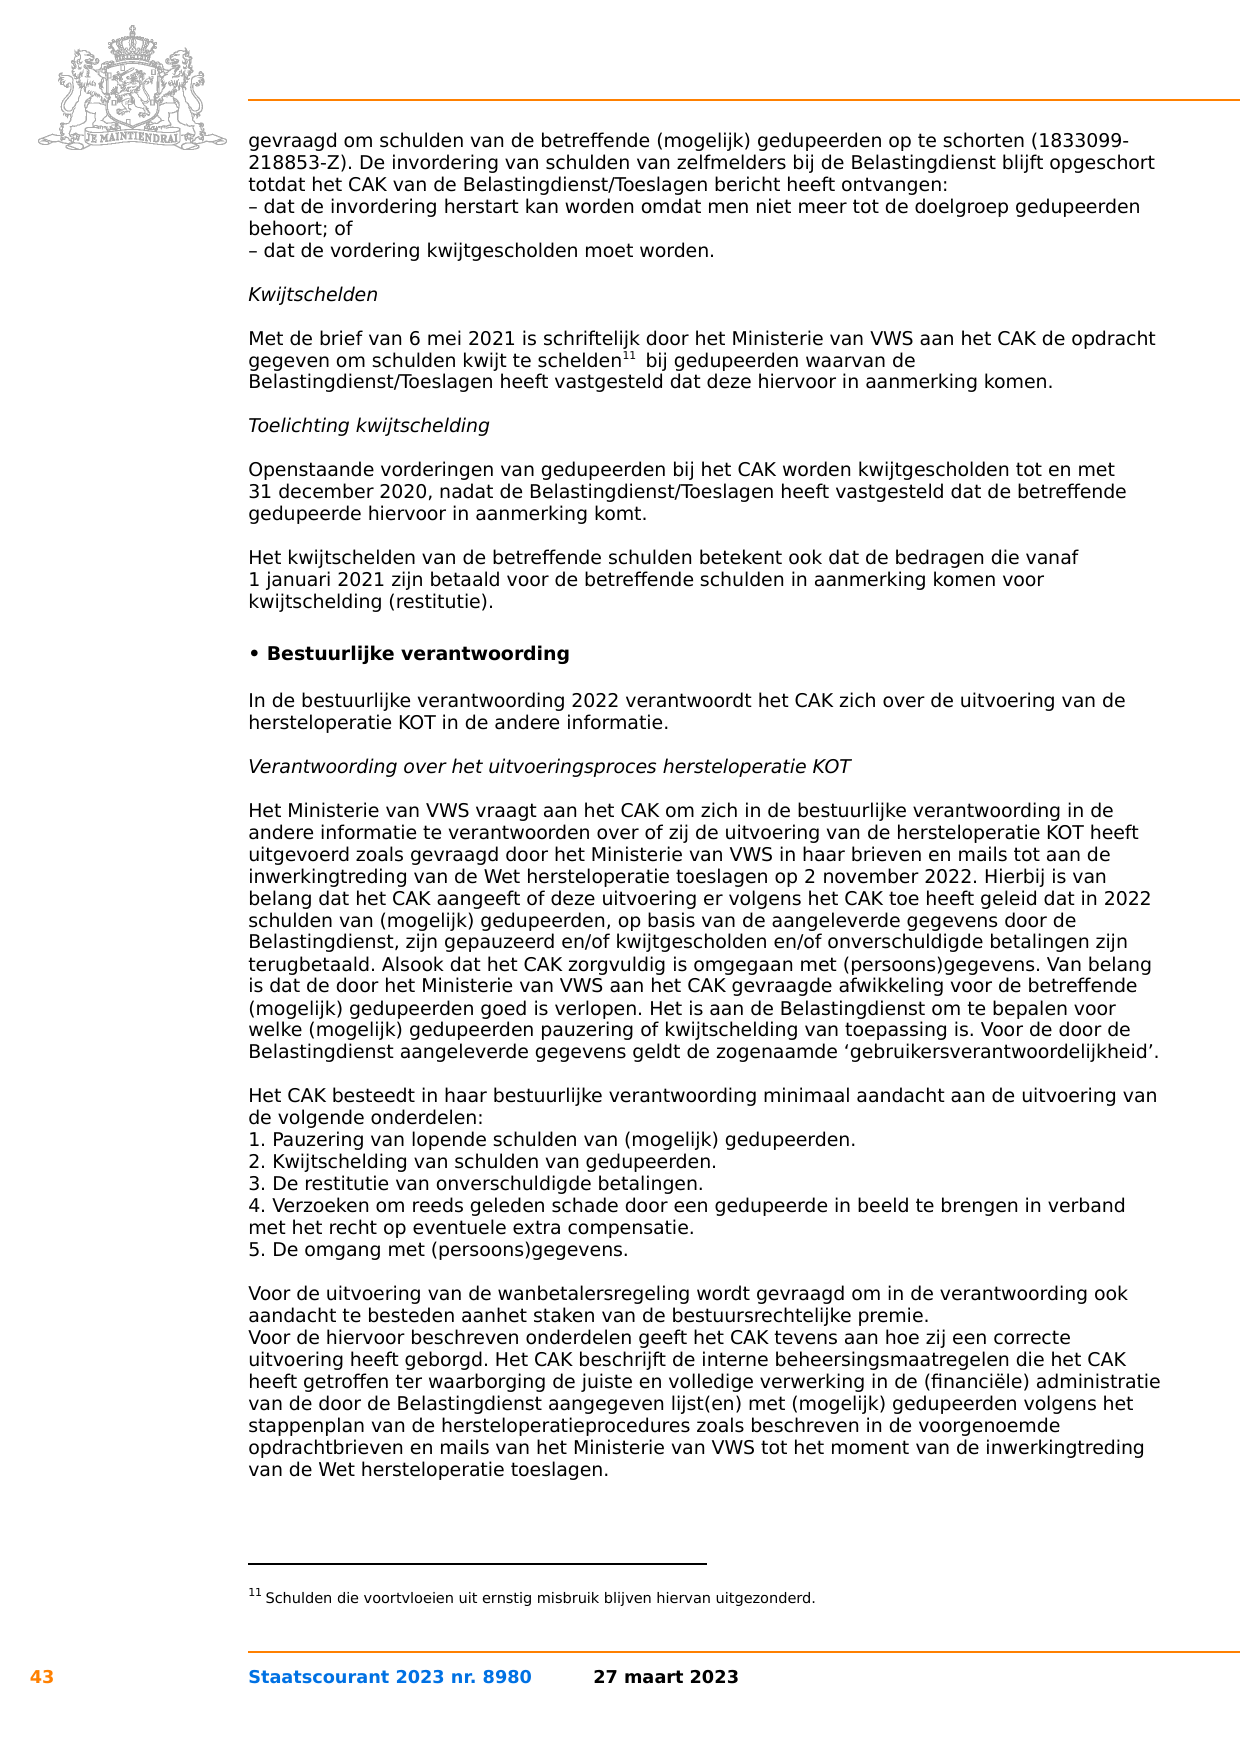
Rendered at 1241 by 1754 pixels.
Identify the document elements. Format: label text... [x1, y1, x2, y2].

text Het Ministerie van VWS vraagt aan het CAK om zich in de bestuurlijke verantwoording in de andere informatie te verantwoorden over of zij de uitvoering van de hersteloperatie KOT heeft uitgevoerd zoals gevraagd door het Ministerie van VWS in haar brieven en mails tot aan de inwerkingtreding van de Wet hersteloperatie toeslagen op 2 november 2022. Hierbij is van belang dat het CAK aangeeft of deze uitvoering er volgens het CAK toe heeft geleid dat in 2022 schulden van (mogelijk) gedupeerden, op basis van de aangeleverde gegevens door de Belastingdienst, zijn gepauzeerd en/of kwijtgescholden en/of onverschuldigde betalingen zijn terugbetaald. Alsook dat het CAK zorgvuldig is omgegaan met (persoons)gegevens. Van belang is dat de door het Ministerie van VWS aan het CAK gevraagde afwikkeling voor de betreffende (mogelijk) gedupeerden goed is verlopen. Het is aan de Belastingdienst om te bepalen voor welke (mogelijk) gedupeerden pauzering of kwijtschelding van toepassing is. Voor de door de Belastingdienst aangeleverde gegevens geldt de zogenaamde ‘gebruikersverantwoordelijkheid’. [248, 799, 1163, 1063]
text Het CAK besteedt in haar bestuurlijke verantwoording minimaal aandacht aan de uitvoering van de volgende onderdelen: [248, 1085, 1163, 1129]
text Schulden die voortvloeien uit ernstig misbruik blijven hiervan uitgezonderd. [248, 1586, 1163, 1608]
text Met de brief van 6 mei 2021 is schriftelijk door het Ministerie van VWS aan het CAK de opdracht gegeven om schulden kwijt te schelden bij gedupeerden waarvan de Belastingdienst/Toeslagen heeft vastgesteld dat deze hiervoor in aanmerking komen. [248, 327, 1163, 393]
text – dat de invordering herstart kan worden omdat men niet meer tot de doelgroep gedupeerden behoort; of [248, 196, 1163, 240]
text gevraagd om schulden van de betreffende (mogelijk) gedupeerden op te schorten (1833099-218853-Z). De invordering van schulden van zelfmelders bij de Belastingdienst blijft opgeschort totdat het CAK van de Belastingdienst/Toeslagen bericht heeft ontvangen: [248, 130, 1163, 196]
subtitle Toelichting kwijtschelding [248, 415, 1163, 437]
text Voor de uitvoering van de wanbetalersregeling wordt gevraagd om in de verantwoording ook aandacht te besteden aanhet staken van de bestuursrechtelijke premie. [248, 1283, 1163, 1327]
text 4. Verzoeken om reeds geleden schade door een gedupeerde in beeld te brengen in verband met het recht op eventuele extra compensatie. [248, 1195, 1163, 1239]
text Voor de hiervoor beschreven onderdelen geeft het CAK tevens aan hoe zij een correcte uitvoering heeft geborgd. Het CAK beschrijft de interne beheersingsmaatregelen die het CAK heeft getroffen ter waarborging de juiste en volledige verwerking in de (financiële) administratie van de door de Belastingdienst aangegeven lijst(en) met (mogelijk) gedupeerden volgens het stappenplan van de hersteloperatieprocedures zoals beschreven in de voorgenoemde opdrachtbrieven en mails van het Ministerie van VWS tot het moment van de inwerkingtreding van de Wet hersteloperatie toeslagen. [248, 1327, 1163, 1481]
text – dat de vordering kwijtgescholden moet worden. [248, 240, 1163, 262]
text Openstaande vorderingen van gedupeerden bij het CAK worden kwijtgescholden tot en met 31 december 2020, nadat de Belastingdienst/Toeslagen heeft vastgesteld dat de betreffende gedupeerde hiervoor in aanmerking komt. [248, 459, 1163, 525]
text Het kwijtschelden van de betreffende schulden betekent ook dat de bedragen die vanaf 1 januari 2021 zijn betaald voor de betreffende schulden in aanmerking komen voor kwijtschelding (restitutie). [248, 547, 1163, 613]
subtitle Verantwoording over het uitvoeringsproces hersteloperatie KOT [248, 756, 1163, 778]
text 1. Pauzering van lopende schulden van (mogelijk) gedupeerden. [248, 1129, 1163, 1151]
text In de bestuurlijke verantwoording 2022 verantwoordt het CAK zich over de uitvoering van de hersteloperatie KOT in de andere informatie. [248, 690, 1163, 734]
text 2. Kwijtschelding van schulden van gedupeerden. [248, 1151, 1163, 1173]
text 5. De omgang met (persoons)gegevens. [248, 1239, 1163, 1261]
text 3. De restitutie van onverschuldigde betalingen. [248, 1173, 1163, 1195]
picture [38, 25, 227, 150]
subtitle • Bestuurlijke verantwoording [248, 643, 1163, 665]
subtitle Kwijtschelden [248, 284, 1163, 306]
